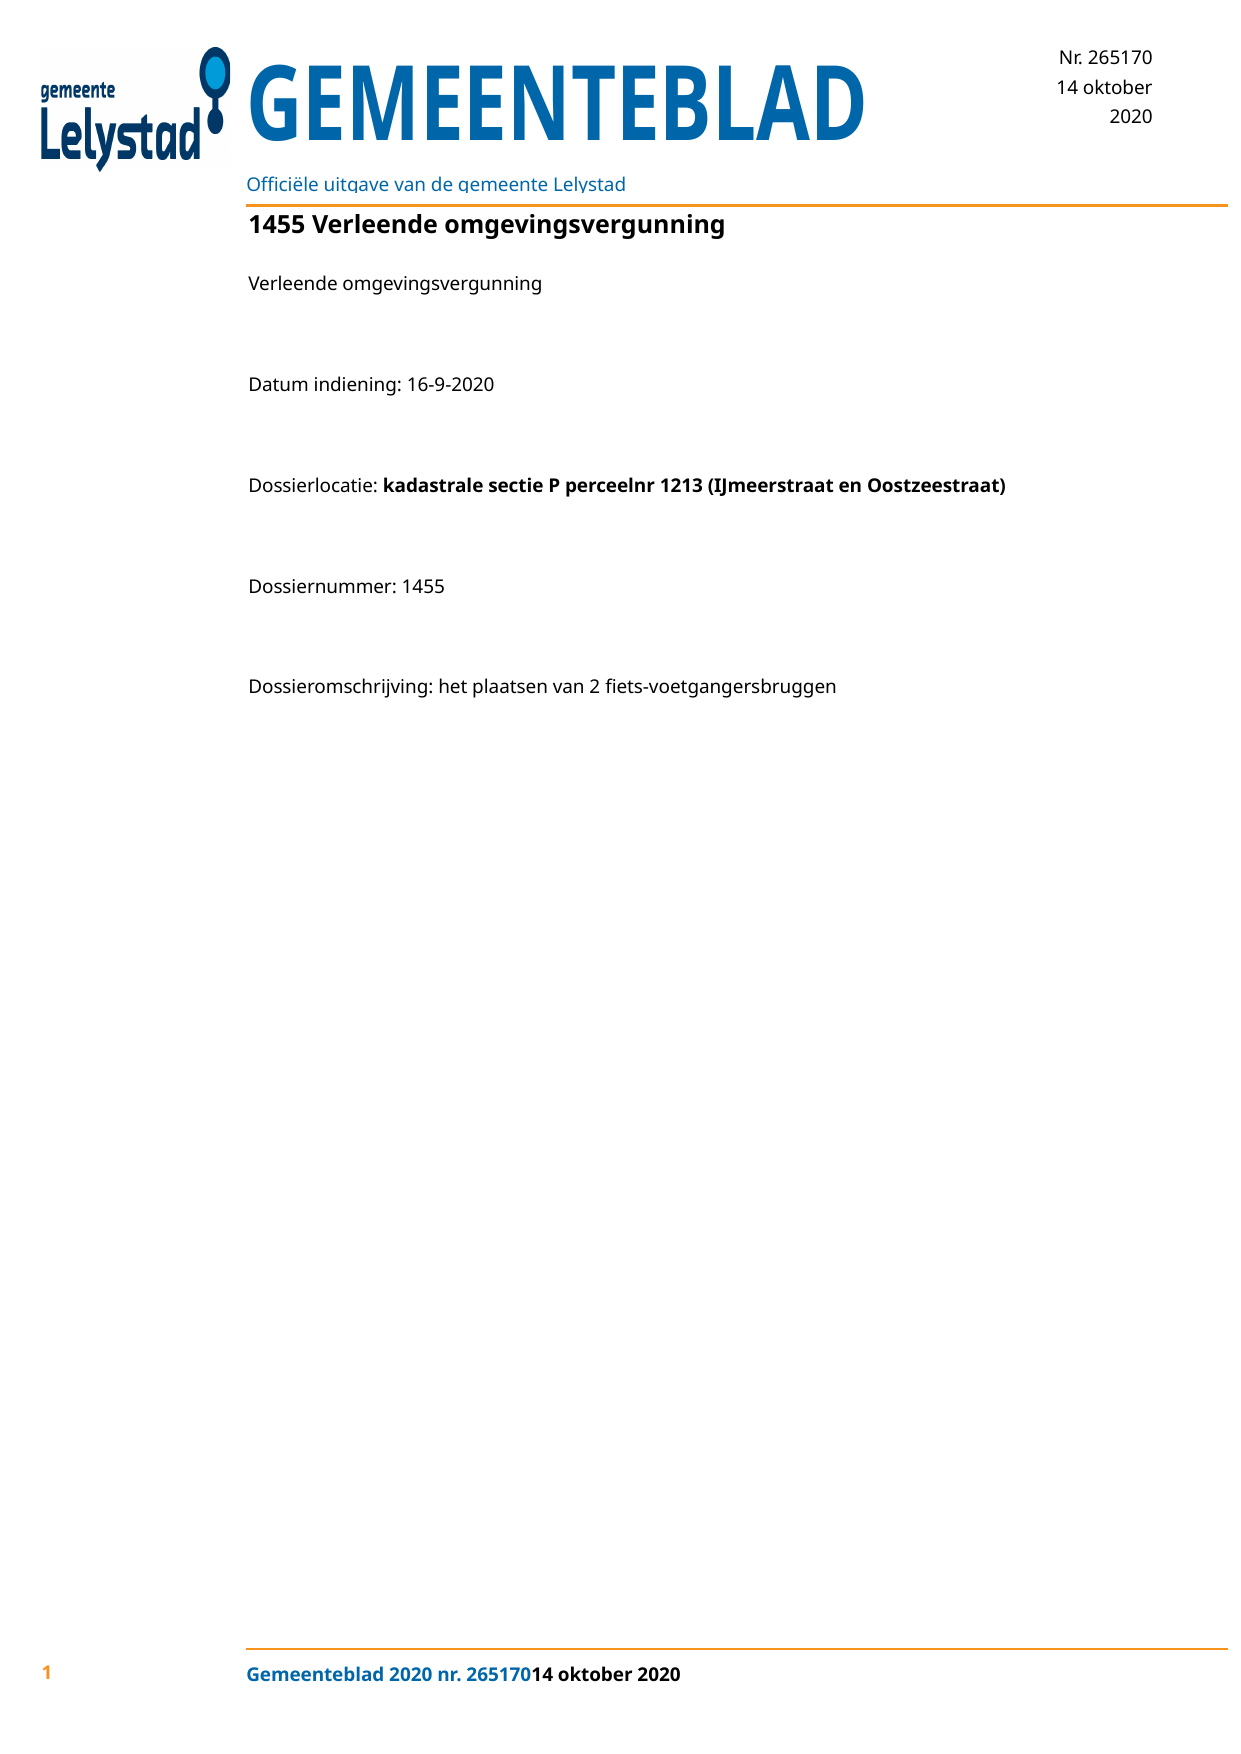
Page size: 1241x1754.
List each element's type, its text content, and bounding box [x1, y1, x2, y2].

text Dossiernummer: 1455 [248, 573, 1152, 598]
text Datum indiening: 16-9-2020 [248, 371, 1152, 397]
text Dossieromschrijving: het plaatsen van 2 fiets-voetgangersbruggen [248, 674, 1152, 699]
picture [41, 47, 231, 172]
text Dossierlocatie: kadastrale sectie P perceelnr 1213 (IJmeerstraat en Oostzeestraat) [248, 472, 1152, 498]
text Verleende omgevingsvergunning [248, 270, 1152, 296]
text 1455 Verleende omgevingsvergunning [248, 207, 1152, 241]
